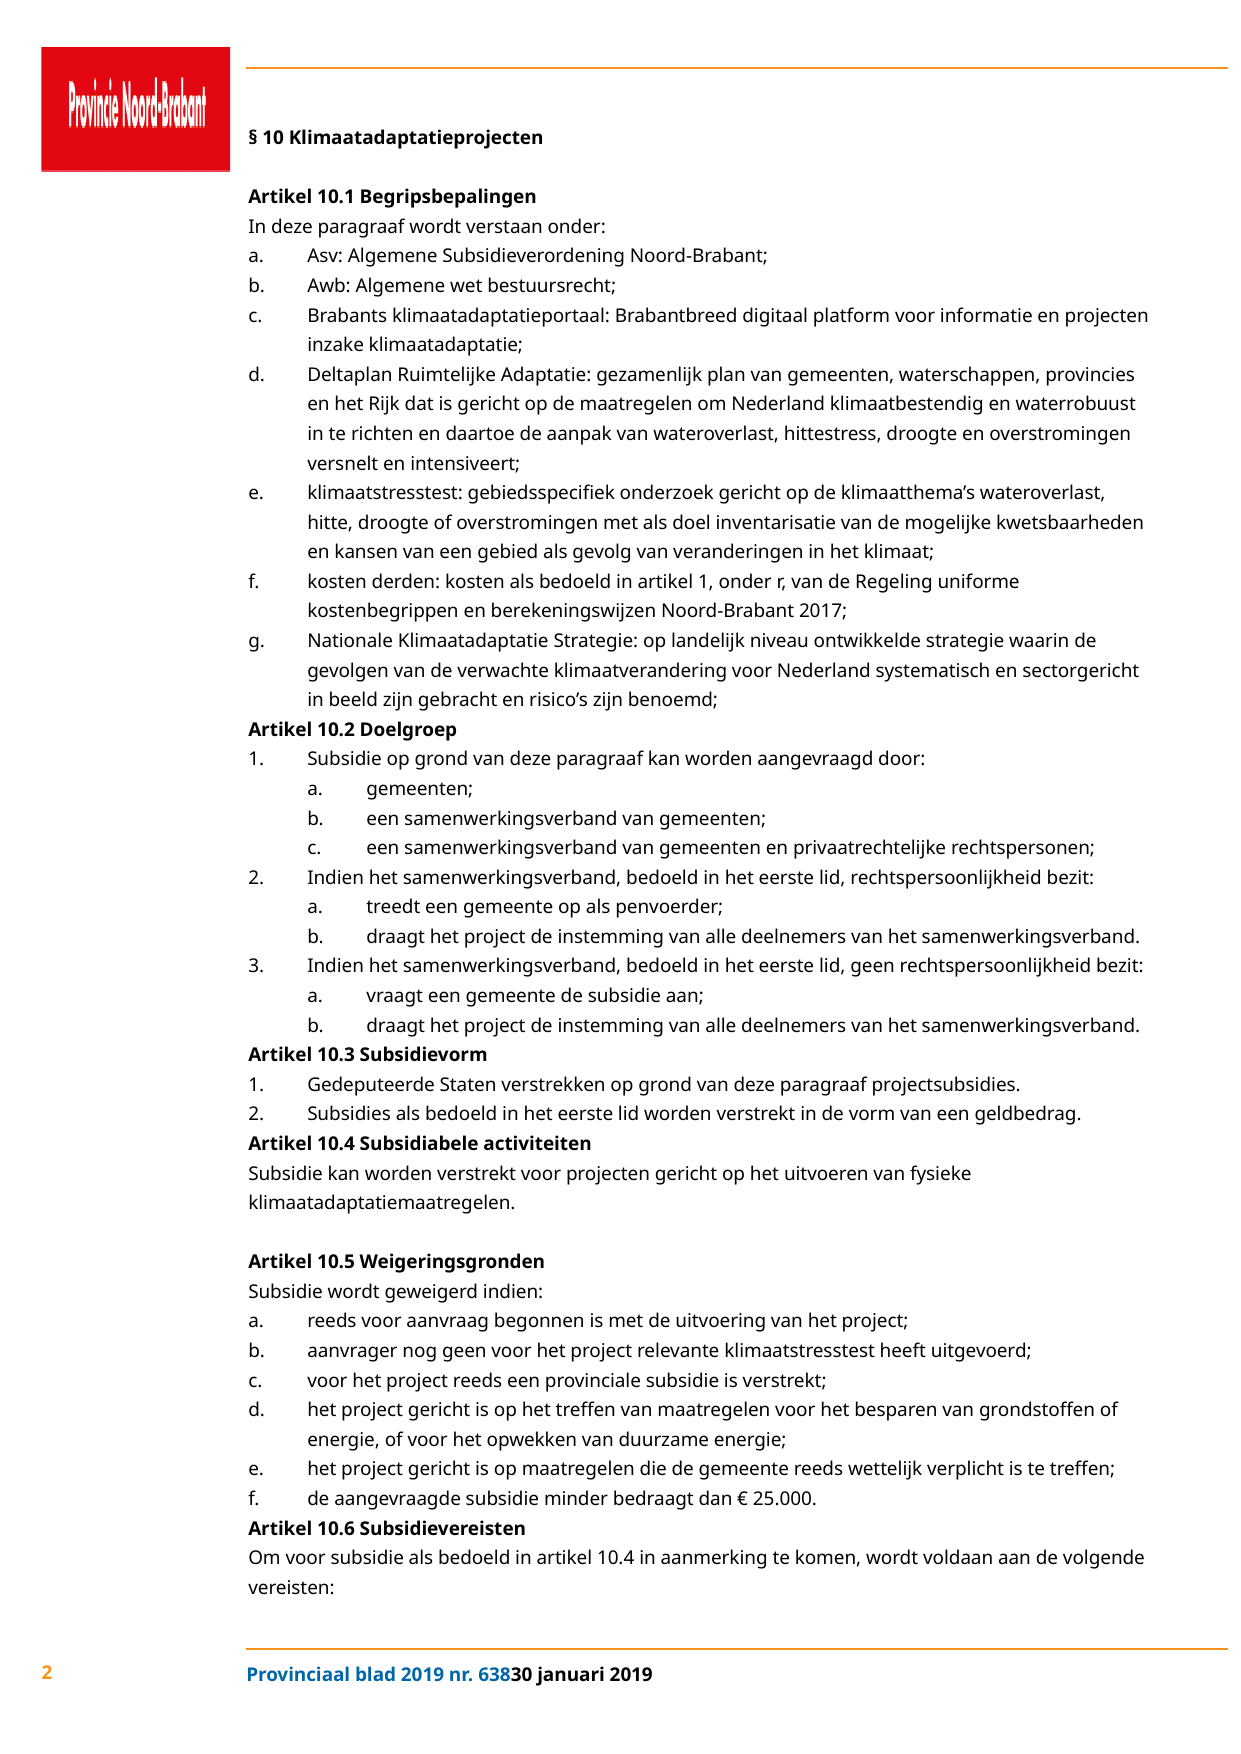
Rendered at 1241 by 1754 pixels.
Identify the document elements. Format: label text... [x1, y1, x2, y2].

list gemeenten; [307, 775, 1152, 801]
list het project gericht is op het treffen van maatregelen voor het besparen van grondstoffen of energie, of voor het opwekken van duurzame energie; [248, 1396, 1152, 1452]
text In deze paragraaf wordt verstaan onder: [248, 213, 1152, 239]
text § 10 Klimaatadaptatieprojecten [248, 124, 1152, 150]
list de aangevraagde subsidie minder bedraagt dan € 25.000. [248, 1485, 1152, 1511]
list aanvrager nog geen voor het project relevante klimaatstresstest heeft uitgevoerd; [248, 1337, 1152, 1363]
text Subsidie wordt geweigerd indien: [248, 1278, 1152, 1304]
list kosten derden: kosten als bedoeld in artikel 1, onder r, van de Regeling uniforme kostenbegrippen en berekeningswijzen Noord-Brabant 2017; [248, 568, 1152, 623]
list draagt het project de instemming van alle deelnemers van het samenwerkingsverband. [307, 923, 1152, 949]
list klimaatstresstest: gebiedsspecifiek onderzoek gericht op de klimaatthema’s wateroverlast, hitte, droogte of overstromingen met als doel inventarisatie van de mogelijke kwetsbaarheden en kansen van een gebied als gevolg van veranderingen in het klimaat; [248, 479, 1152, 564]
list draagt het project de instemming van alle deelnemers van het samenwerkingsverband. [307, 1012, 1152, 1038]
list een samenwerkingsverband van gemeenten en privaatrechtelijke rechtspersonen; [307, 834, 1152, 860]
list Subsidies als bedoeld in het eerste lid worden verstrekt in de vorm van een geldbedrag. [248, 1101, 1152, 1126]
picture [41, 47, 231, 172]
list Indien het samenwerkingsverband, bedoeld in het eerste lid, geen rechtspersoonlijkheid bezit: [248, 953, 1152, 978]
text Artikel 10.5 Weigeringsgronden [248, 1248, 1152, 1274]
list het project gericht is op maatregelen die de gemeente reeds wettelijk verplicht is te treffen; [248, 1456, 1152, 1481]
list Nationale Klimaatadaptatie Strategie: op landelijk niveau ontwikkelde strategie waarin de gevolgen van de verwachte klimaatverandering voor Nederland systematisch en sectorgericht in beeld zijn gebracht en risico’s zijn benoemd; [248, 627, 1152, 712]
list Awb: Algemene wet bestuursrecht; [248, 272, 1152, 298]
text Artikel 10.3 Subsidievorm [248, 1041, 1152, 1067]
list Subsidie op grond van deze paragraaf kan worden aangevraagd door: [248, 746, 1152, 771]
list een samenwerkingsverband van gemeenten; [307, 805, 1152, 831]
list Brabants klimaatadaptatieportaal: Brabantbreed digitaal platform voor informatie en projecten inzake klimaatadaptatie; [248, 302, 1152, 357]
list Indien het samenwerkingsverband, bedoeld in het eerste lid, rechtspersoonlijkheid bezit: [248, 864, 1152, 890]
text Artikel 10.6 Subsidievereisten [248, 1515, 1152, 1541]
text Subsidie kan worden verstrekt voor projecten gericht op het uitvoeren van fysieke klimaatadaptatiemaatregelen. [248, 1160, 1152, 1215]
list Deltaplan Ruimtelijke Adaptatie: gezamenlijk plan van gemeenten, waterschappen, provincies en het Rijk dat is gericht op de maatregelen om Nederland klimaatbestendig en waterrobuust in te richten en daartoe de aanpak van wateroverlast, hittestress, droogte en overstromingen versnelt en intensiveert; [248, 361, 1152, 476]
text Artikel 10.1 Begripsbepalingen [248, 183, 1152, 209]
list Asv: Algemene Subsidieverordening Noord-Brabant; [248, 243, 1152, 268]
text Om voor subsidie als bedoeld in artikel 10.4 in aanmerking te komen, wordt voldaan aan de volgende vereisten: [248, 1544, 1152, 1600]
list vraagt een gemeente de subsidie aan; [307, 982, 1152, 1008]
text Artikel 10.4 Subsidiabele activiteiten [248, 1130, 1152, 1156]
list voor het project reeds een provinciale subsidie is verstrekt; [248, 1367, 1152, 1393]
list treedt een gemeente op als penvoerder; [307, 893, 1152, 919]
text Artikel 10.2 Doelgroep [248, 716, 1152, 742]
list Gedeputeerde Staten verstrekken op grond van deze paragraaf projectsubsidies. [248, 1071, 1152, 1097]
list reeds voor aanvraag begonnen is met de uitvoering van het project; [248, 1308, 1152, 1333]
